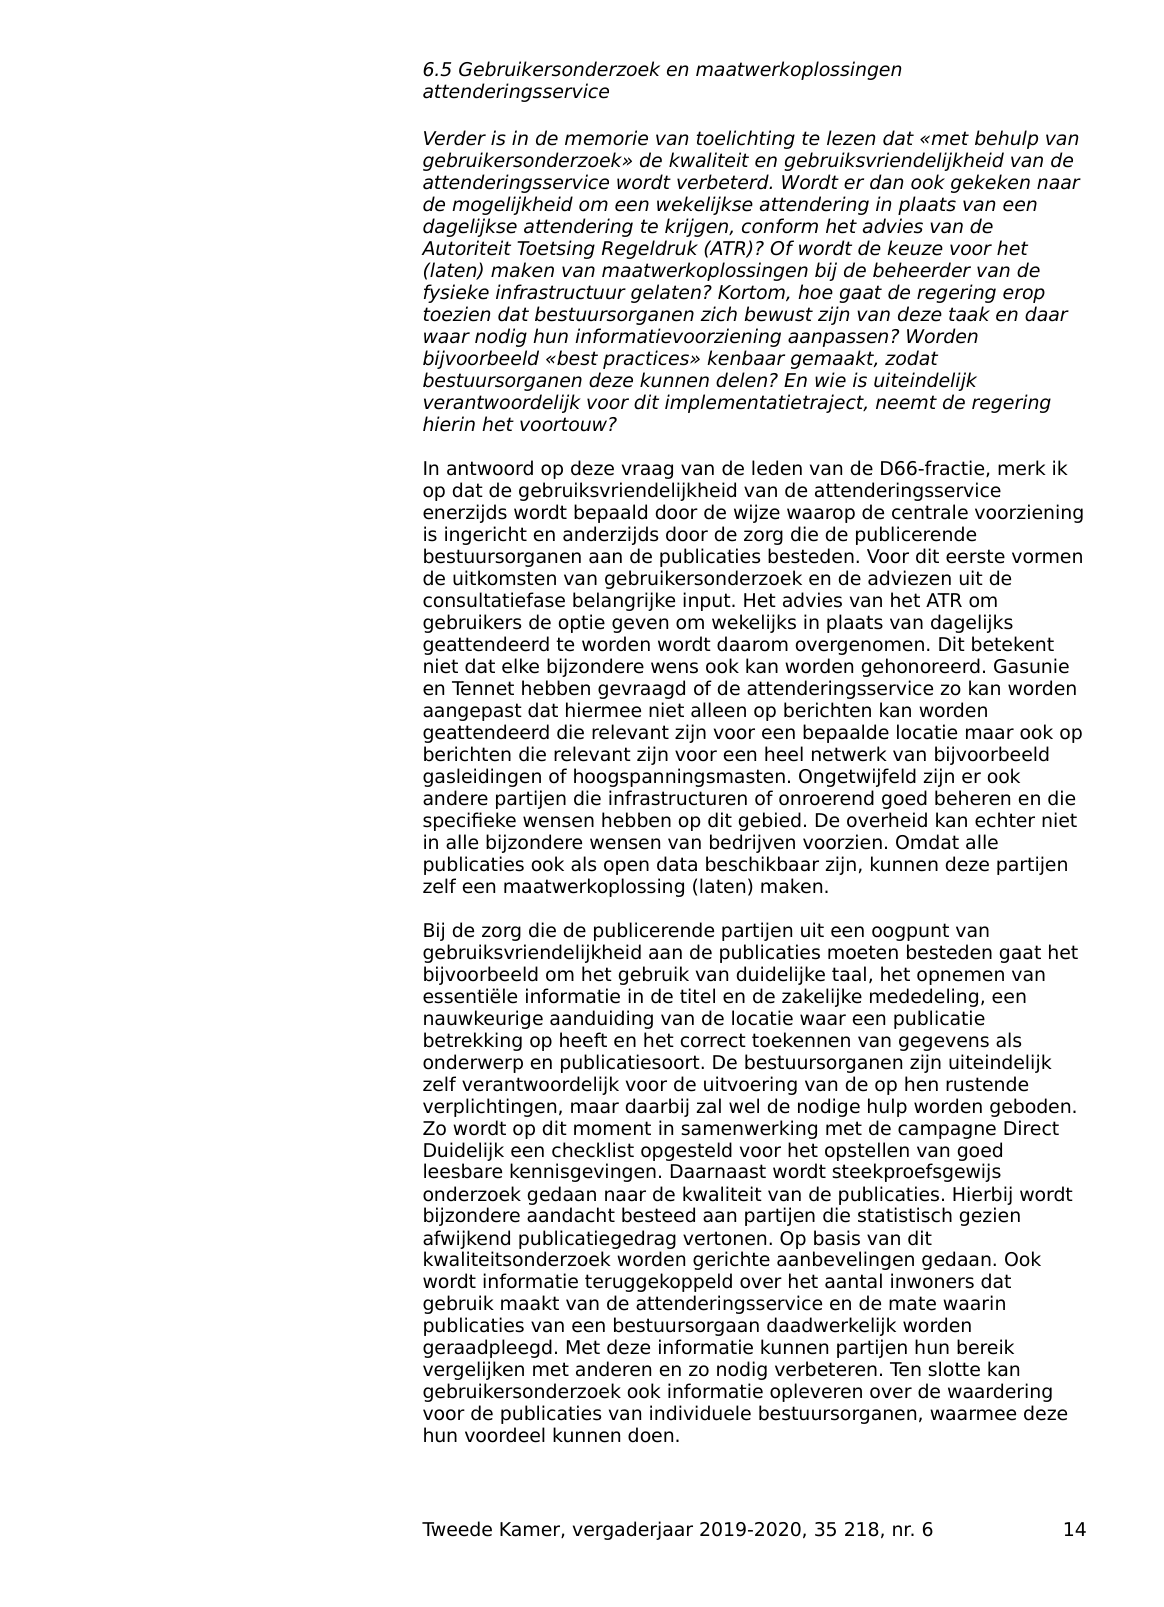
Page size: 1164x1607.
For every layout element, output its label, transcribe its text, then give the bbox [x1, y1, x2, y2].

text Verder is in de memorie van toelichting te lezen dat «met behulp van gebruikersonderzoek» de kwaliteit en gebruiksvriendelijkheid van de attenderingsservice wordt verbeterd. Wordt er dan ook gekeken naar de mogelijkheid om een wekelijkse attendering in plaats van een dagelijkse attendering te krijgen, conform het advies van de Autoriteit Toetsing Regeldruk (ATR)? Of wordt de keuze voor het (laten) maken van maatwerkoplossingen bij de beheerder van de fysieke infrastructuur gelaten? Kortom, hoe gaat de regering erop toezien dat bestuursorganen zich bewust zijn van deze taak en daar waar nodig hun informatievoorziening aanpassen? Worden bijvoorbeeld «best practices» kenbaar gemaakt, zodat bestuursorganen deze kunnen delen? En wie is uiteindelijk verantwoordelijk voor dit implementatietraject, neemt de regering hierin het voortouw? [422, 128, 1087, 436]
text In antwoord op deze vraag van de leden van de D66-fractie, merk ik op dat de gebruiksvriendelijkheid van de attenderingsservice enerzijds wordt bepaald door de wijze waarop de centrale voorziening is ingericht en anderzijds door de zorg die de publicerende bestuursorganen aan de publicaties besteden. Voor dit eerste vormen de uitkomsten van gebruikersonderzoek en de adviezen uit de consultatiefase belangrijke input. Het advies van het ATR om gebruikers de optie geven om wekelijks in plaats van dagelijks geattendeerd te worden wordt daarom overgenomen. Dit betekent niet dat elke bijzondere wens ook kan worden gehonoreerd. Gasunie en Tennet hebben gevraagd of de attenderingsservice zo kan worden aangepast dat hiermee niet alleen op berichten kan worden geattendeerd die relevant zijn voor een bepaalde locatie maar ook op berichten die relevant zijn voor een heel netwerk van bijvoorbeeld gasleidingen of hoogspanningsmasten. Ongetwijfeld zijn er ook andere partijen die infrastructuren of onroerend goed beheren en die specifieke wensen hebben op dit gebied. De overheid kan echter niet in alle bijzondere wensen van bedrijven voorzien. Omdat alle publicaties ook als open data beschikbaar zijn, kunnen deze partijen zelf een maatwerkoplossing (laten) maken. [422, 458, 1087, 897]
subtitle 6.5 Gebruikersonderzoek en maatwerkoplossingen attenderingsservice [422, 59, 1087, 103]
text Bij de zorg die de publicerende partijen uit een oogpunt van gebruiksvriendelijkheid aan de publicaties moeten besteden gaat het bijvoorbeeld om het gebruik van duidelijke taal, het opnemen van essentiële informatie in de titel en de zakelijke mededeling, een nauwkeurige aanduiding van de locatie waar een publicatie betrekking op heeft en het correct toekennen van gegevens als onderwerp en publicatiesoort. De bestuursorganen zijn uiteindelijk zelf verantwoordelijk voor de uitvoering van de op hen rustende verplichtingen, maar daarbij zal wel de nodige hulp worden geboden. Zo wordt op dit moment in samenwerking met de campagne Direct Duidelijk een checklist opgesteld voor het opstellen van goed leesbare kennisgevingen. Daarnaast wordt steekproefsgewijs onderzoek gedaan naar de kwaliteit van de publicaties. Hierbij wordt bijzondere aandacht besteed aan partijen die statistisch gezien afwijkend publicatiegedrag vertonen. Op basis van dit kwaliteitsonderzoek worden gerichte aanbevelingen gedaan. Ook wordt informatie teruggekoppeld over het aantal inwoners dat gebruik maakt van de attenderingsservice en de mate waarin publicaties van een bestuursorgaan daadwerkelijk worden geraadpleegd. Met deze informatie kunnen partijen hun bereik vergelijken met anderen en zo nodig verbeteren. Ten slotte kan gebruikersonderzoek ook informatie opleveren over de waardering voor de publicaties van individuele bestuursorganen, waarmee deze hun voordeel kunnen doen. [422, 920, 1087, 1447]
